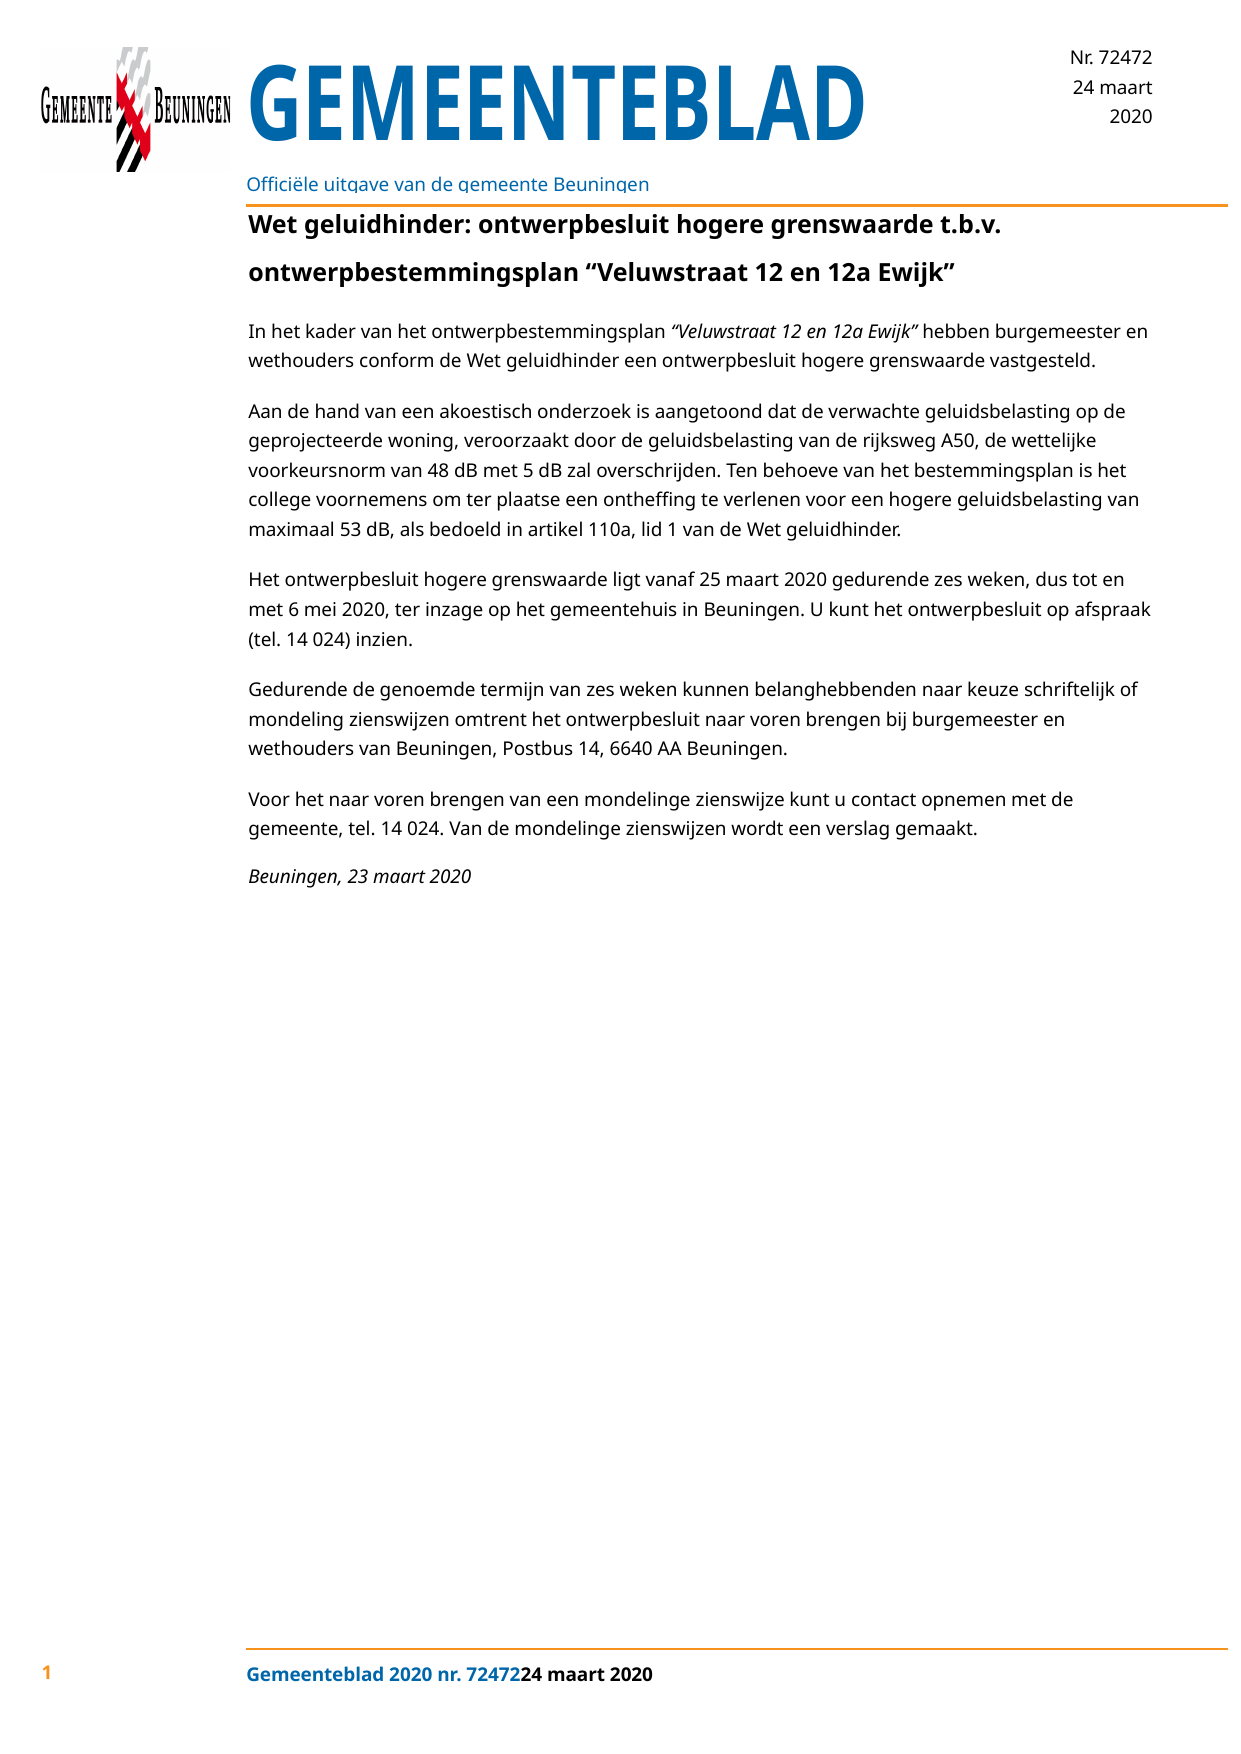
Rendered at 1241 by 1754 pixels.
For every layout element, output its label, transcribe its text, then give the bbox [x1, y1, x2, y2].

text Aan de hand van een akoestisch onderzoek is aangetoond dat de verwachte geluidsbelasting op de geprojecteerde woning, veroorzaakt door de geluidsbelasting van de rijksweg A50, de wettelijke voorkeursnorm van 48 dB met 5 dB zal overschrijden. Ten behoeve van het bestemmingsplan is het college voornemens om ter plaatse een ontheffing te verlenen voor een hogere geluidsbelasting van maximaal 53 dB, als bedoeld in artikel 110a, lid 1 van de Wet geluidhinder. [248, 398, 1152, 542]
text Beuningen, 23 maart 2020 [248, 863, 1152, 889]
text Gedurende de genoemde termijn van zes weken kunnen belanghebbenden naar keuze schriftelijk of mondeling zienswijzen omtrent het ontwerpbesluit naar voren brengen bij burgemeester en wethouders van Beuningen, Postbus 14, 6640 AA Beuningen. [248, 676, 1152, 761]
picture [41, 47, 231, 172]
text In het kader van het ontwerpbestemmingsplan “Veluwstraat 12 en 12a Ewijk” hebben burgemeester en wethouders conform de Wet geluidhinder een ontwerpbesluit hogere grenswaarde vastgesteld. [248, 318, 1152, 373]
text Het ontwerpbesluit hogere grenswaarde ligt vanaf 25 maart 2020 gedurende zes weken, dus tot en met 6 mei 2020, ter inzage op het gemeentehuis in Beuningen. U kunt het ontwerpbesluit op afspraak (tel. 14 024) inzien. [248, 567, 1152, 652]
text Wet geluidhinder: ontwerpbesluit hogere grenswaarde t.b.v. ontwerpbestemmingsplan “Veluwstraat 12 en 12a Ewijk” [248, 207, 1152, 288]
text Voor het naar voren brengen van een mondelinge zienswijze kunt u contact opnemen met de gemeente, tel. 14 024. Van de mondelinge zienswijzen wordt een verslag gemaakt. [248, 786, 1152, 841]
